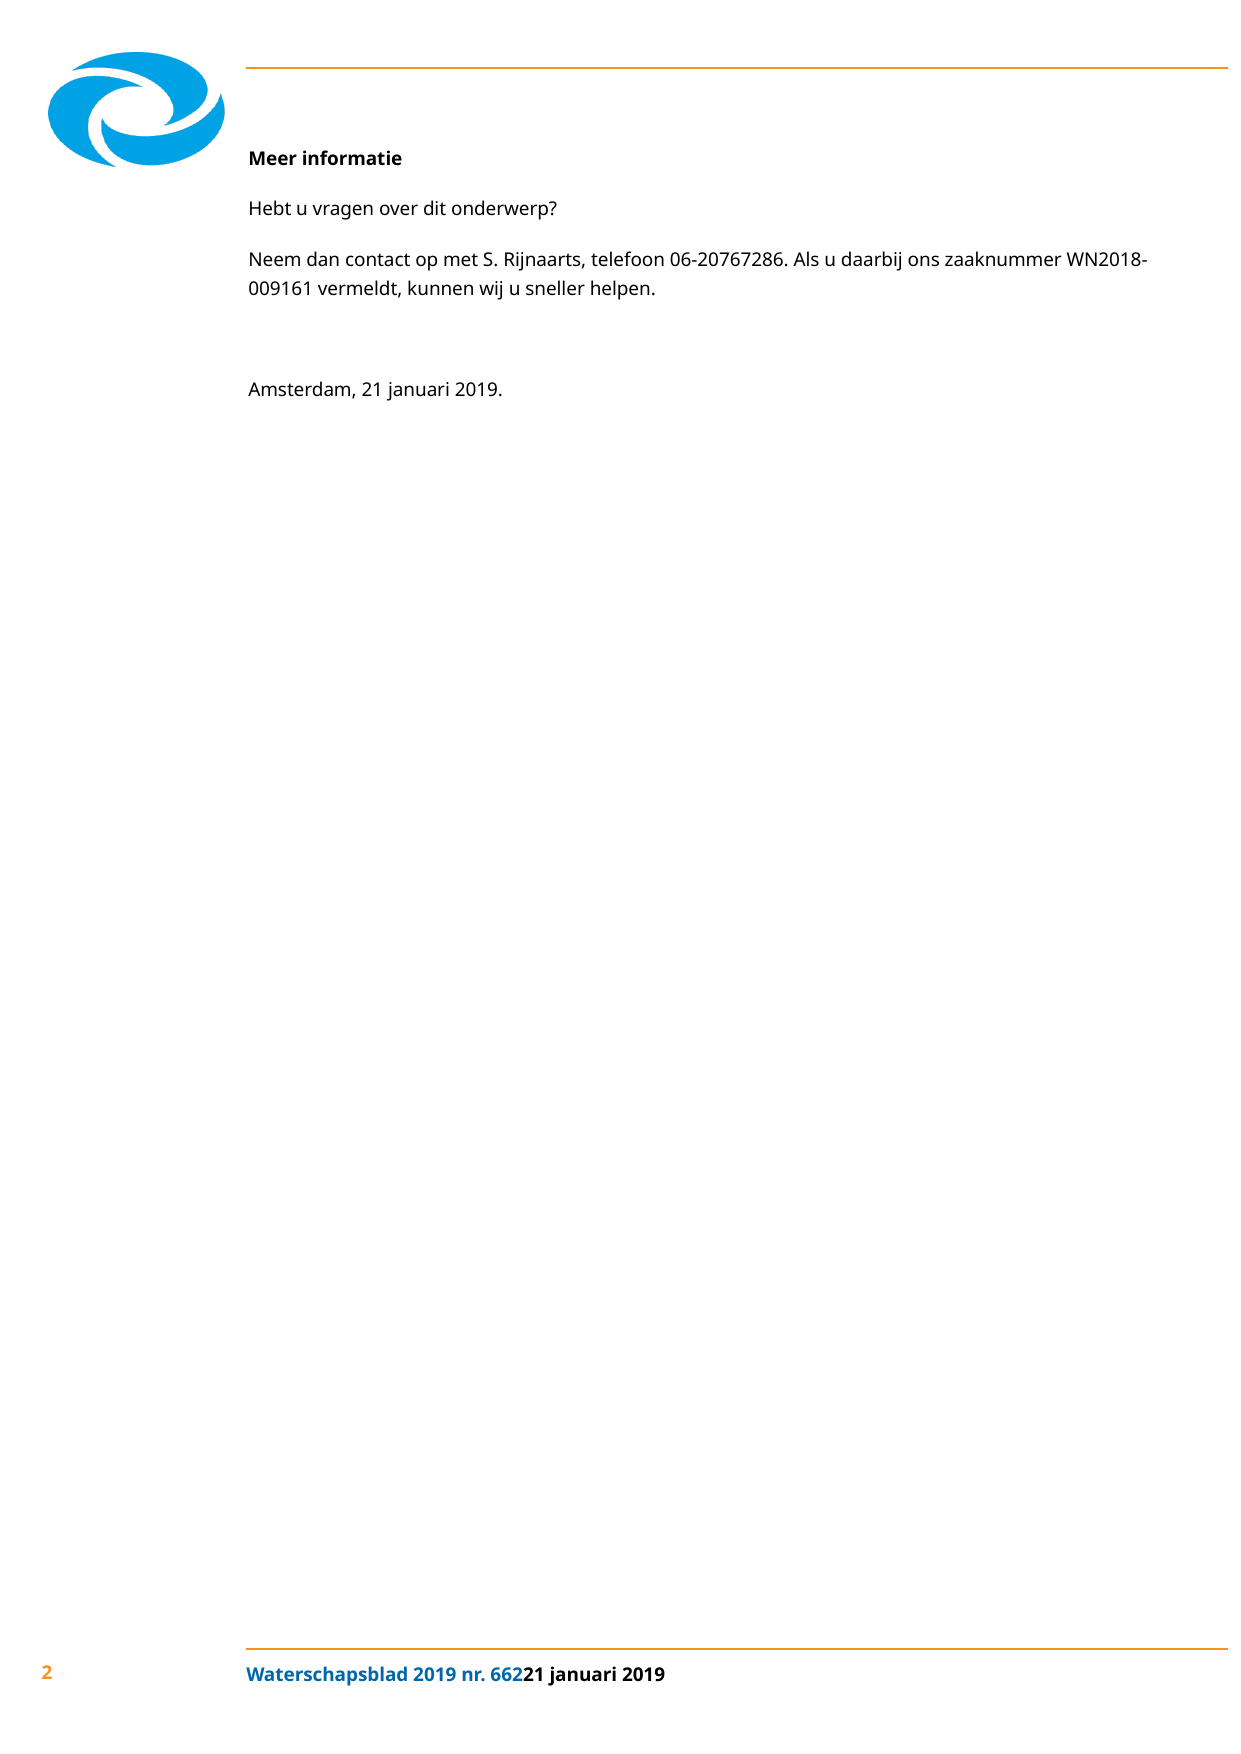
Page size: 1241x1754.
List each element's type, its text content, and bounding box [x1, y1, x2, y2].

picture [41, 47, 231, 172]
text Neem dan contact op met S. Rijnaarts, telefoon 06-20767286. Als u daarbij ons zaaknummer WN2018-009161 vermeldt, kunnen wij u sneller helpen. [248, 246, 1152, 301]
text Amsterdam, 21 januari 2019. [248, 376, 1152, 402]
text Hebt u vragen over dit onderwerp? [248, 196, 1152, 221]
text Meer informatie [248, 145, 1152, 171]
